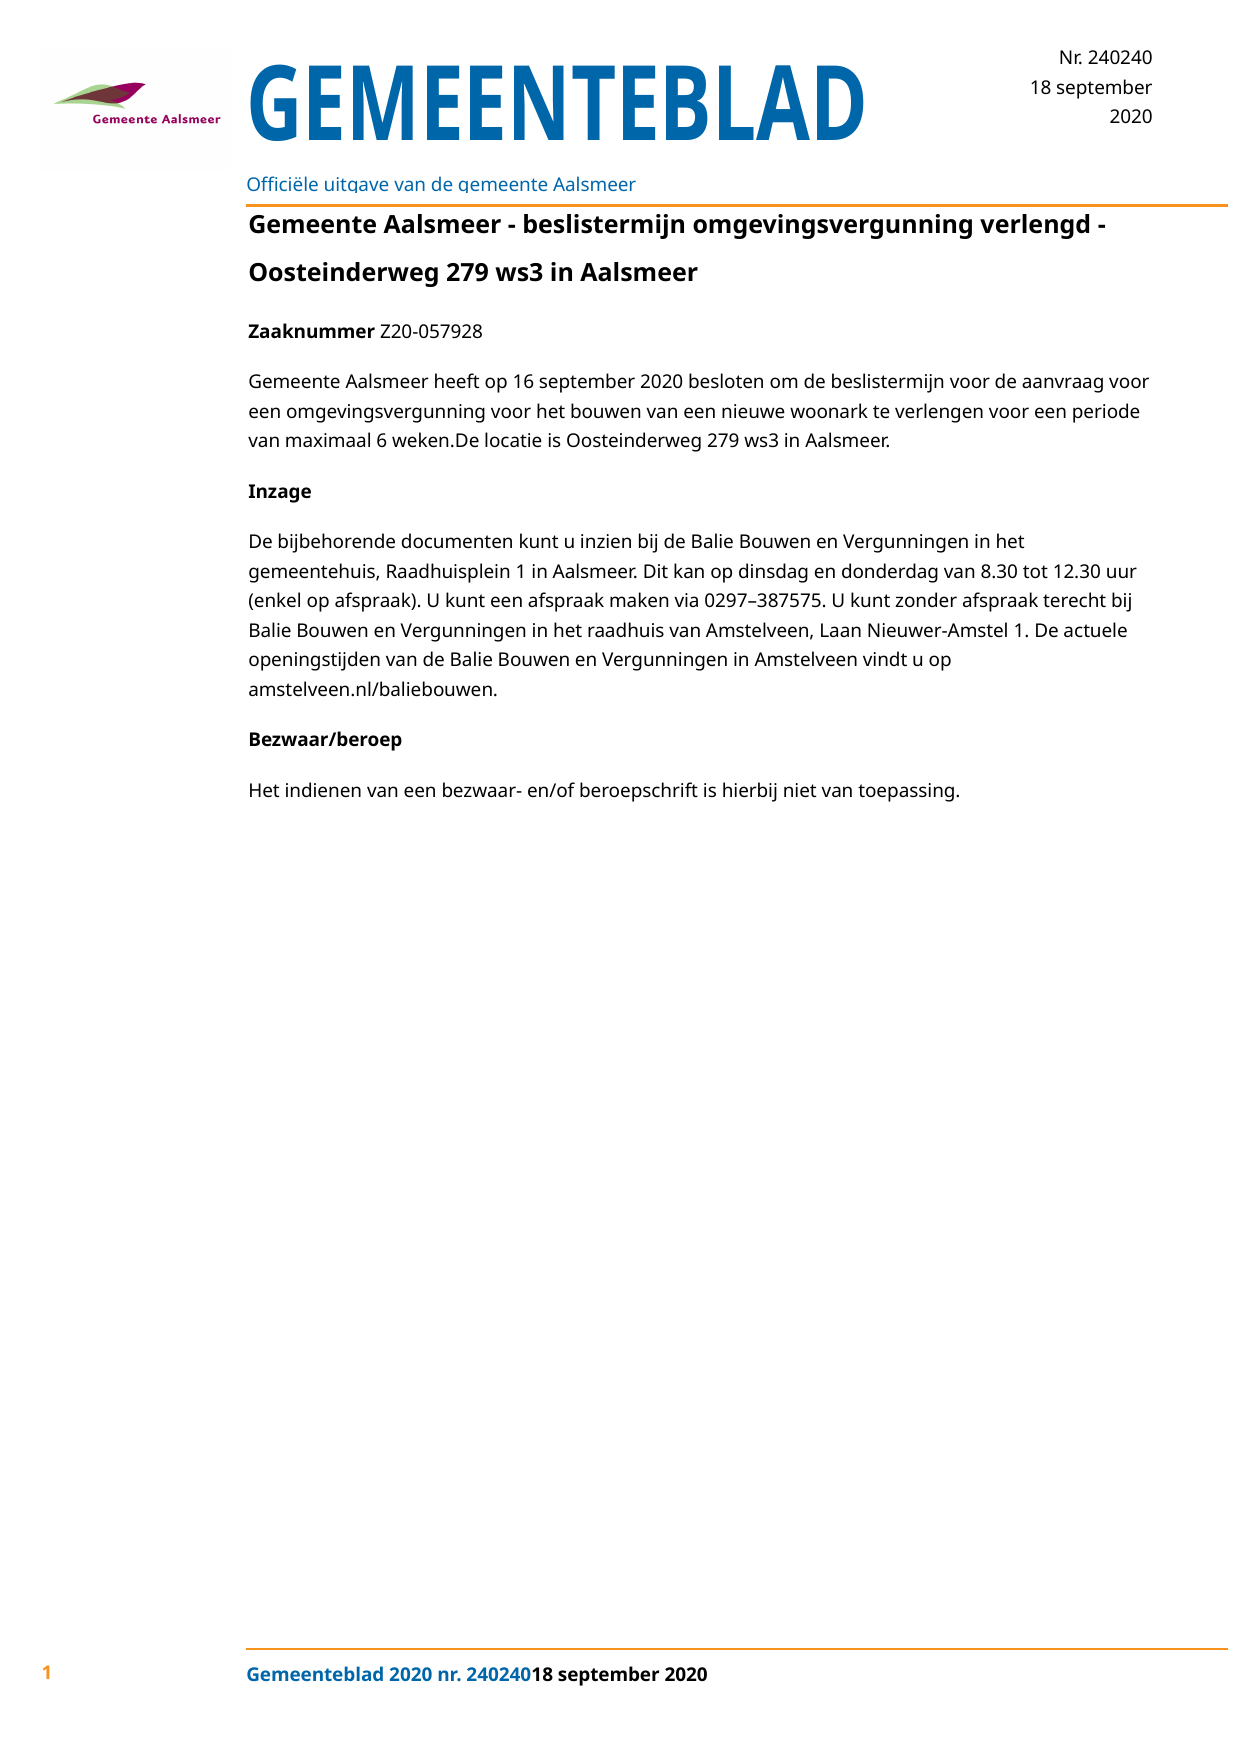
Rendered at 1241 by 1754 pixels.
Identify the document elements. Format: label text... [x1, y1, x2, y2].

text Gemeente Aalsmeer - beslistermijn omgevingsvergunning verlengd - Oosteinderweg 279 ws3 in Aalsmeer [248, 207, 1152, 288]
text De bijbehorende documenten kunt u inzien bij de Balie Bouwen en Vergunningen in het gemeentehuis, Raadhuisplein 1 in Aalsmeer. Dit kan op dinsdag en donderdag van 8.30 tot 12.30 uur (enkel op afspraak). U kunt een afspraak maken via 0297–387575. U kunt zonder afspraak terecht bij Balie Bouwen en Vergunningen in het raadhuis van Amstelveen, Laan Nieuwer-Amstel 1. De actuele openingstijden van de Balie Bouwen en Vergunningen in Amstelveen vindt u op amstelveen.nl/baliebouwen. [248, 528, 1152, 702]
text Inzage [248, 478, 1152, 504]
text Bezwaar/beroep [248, 727, 1152, 752]
text Gemeente Aalsmeer heeft op 16 september 2020 besloten om de beslistermijn voor de aanvraag voor een omgevingsvergunning voor het bouwen van een nieuwe woonark te verlengen voor een periode van maximaal 6 weken.De locatie is Oosteinderweg 279 ws3 in Aalsmeer. [248, 368, 1152, 453]
picture [41, 47, 231, 172]
text Het indienen van een bezwaar- en/of beroepschrift is hierbij niet van toepassing. [248, 777, 1152, 803]
text Zaaknummer Z20-057928 [248, 318, 1152, 344]
